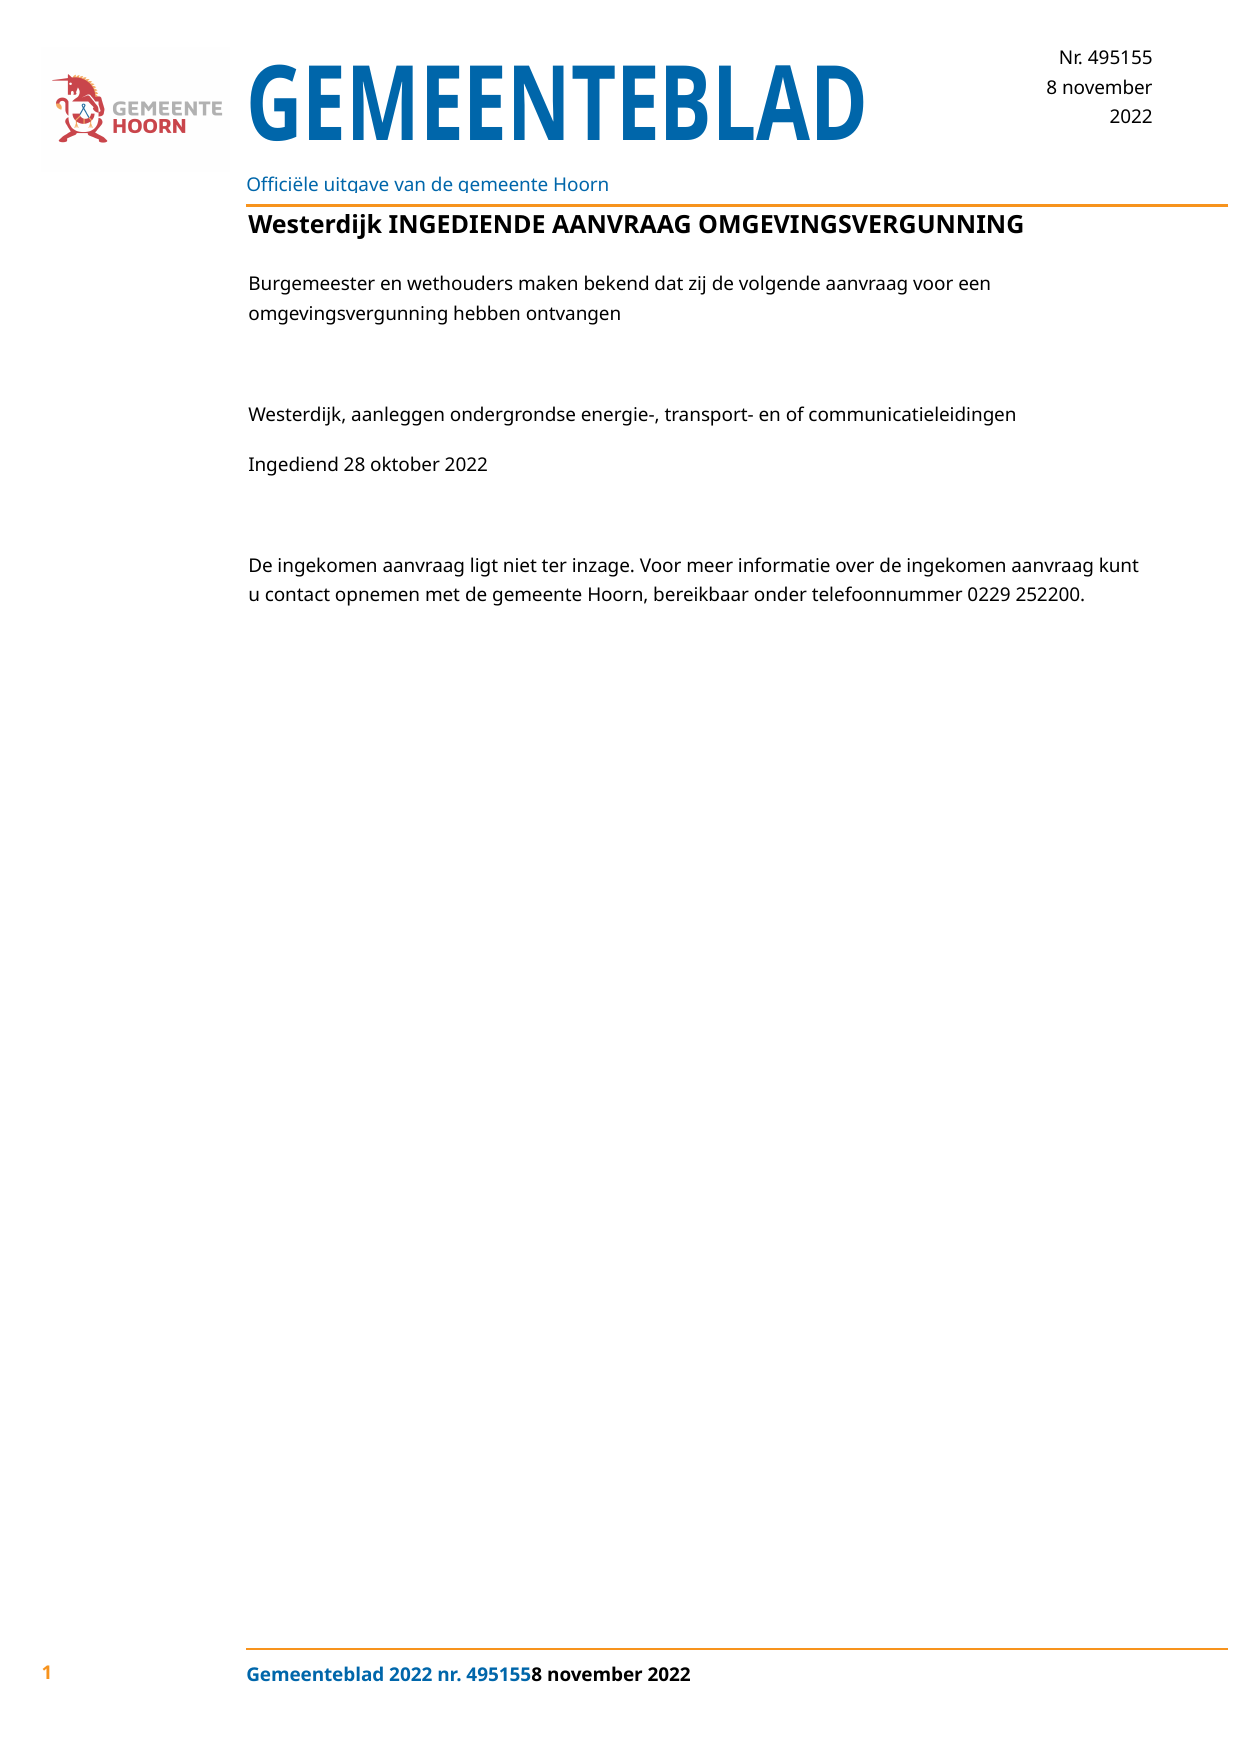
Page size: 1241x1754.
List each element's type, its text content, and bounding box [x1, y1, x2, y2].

picture [41, 47, 231, 172]
text Westerdijk, aanleggen ondergrondse energie-, transport- en of communicatieleidingen [248, 401, 1152, 426]
text Westerdijk INGEDIENDE AANVRAAG OMGEVINGSVERGUNNING [248, 207, 1152, 241]
text Ingediend 28 oktober 2022 [248, 451, 1152, 477]
text Burgemeester en wethouders maken bekend dat zij de volgende aanvraag voor een omgevingsvergunning hebben ontvangen [248, 270, 1152, 326]
text De ingekomen aanvraag ligt niet ter inzage. Voor meer informatie over de ingekomen aanvraag kunt u contact opnemen met de gemeente Hoorn, bereikbaar onder telefoonnummer 0229 252200. [248, 552, 1152, 607]
